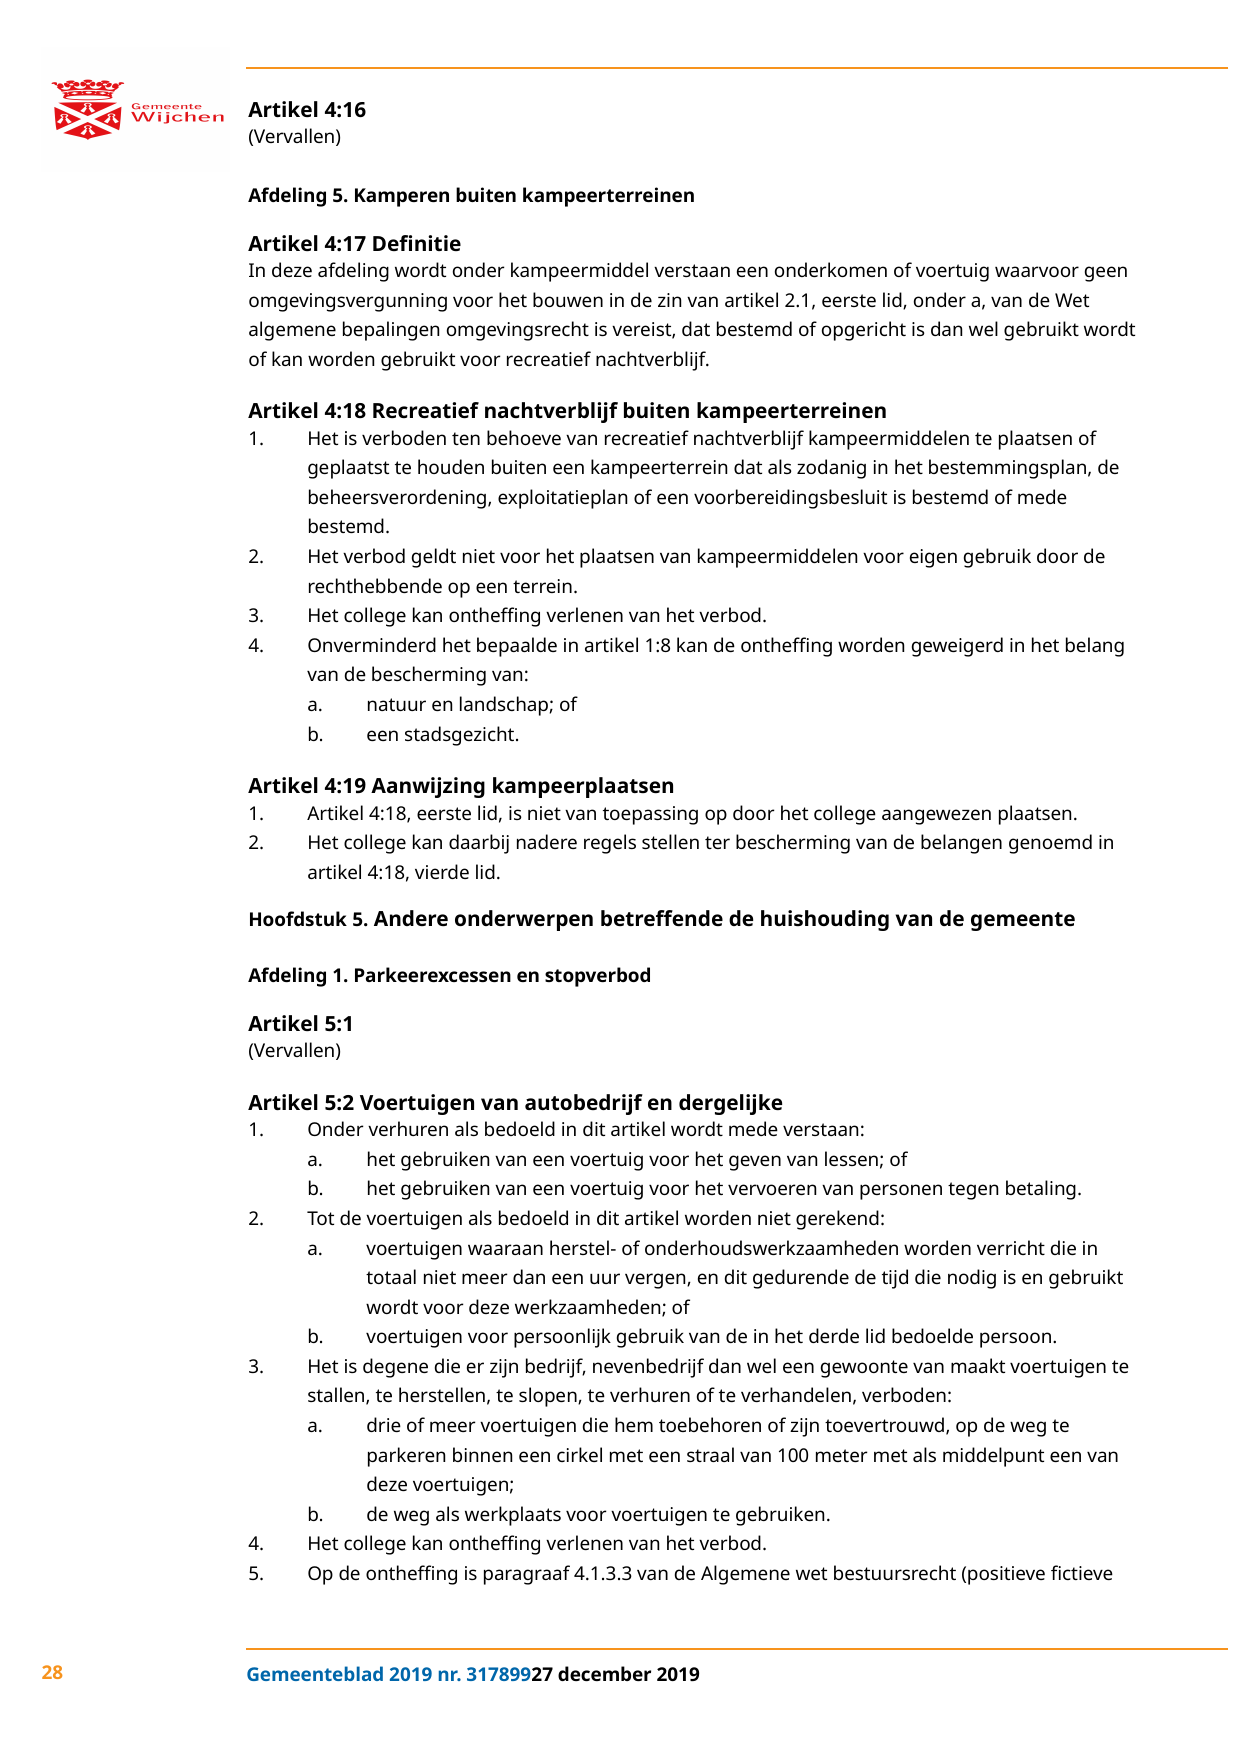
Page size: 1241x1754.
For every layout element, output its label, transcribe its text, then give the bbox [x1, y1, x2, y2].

text Artikel 4:16 [248, 95, 1152, 123]
text Artikel 4:18 Recreatief nachtverblijf buiten kampeerterreinen [248, 397, 1152, 425]
text Hoofdstuk 5. Andere onderwerpen betreffende de huishouding van de gemeente [248, 904, 1152, 933]
list Het college kan ontheffing verlenen van het verbod. [248, 602, 1152, 628]
list Op de ontheffing is paragraaf 4.1.3.3 van de Algemene wet bestuursrecht (positieve fictieve [248, 1560, 1152, 1586]
list drie of meer voertuigen die hem toebehoren of zijn toevertrouwd, op de weg te parkeren binnen een cirkel met een straal van 100 meter met als middelpunt een van deze voertuigen; [307, 1412, 1152, 1497]
text (Vervallen) [248, 123, 1152, 149]
list Het verbod geldt niet voor het plaatsen van kampeermiddelen voor eigen gebruik door de rechthebbende op een terrein. [248, 543, 1152, 599]
text Afdeling 5. Kamperen buiten kampeerterreinen [248, 182, 1152, 208]
list de weg als werkplaats voor voertuigen te gebruiken. [307, 1501, 1152, 1527]
list voertuigen waaraan herstel- of onderhoudswerkzaamheden worden verricht die in totaal niet meer dan een uur vergen, en dit gedurende de tijd die nodig is en gebruikt wordt voor deze werkzaamheden; of [307, 1235, 1152, 1319]
list Artikel 4:18, eerste lid, is niet van toepassing op door het college aangewezen plaatsen. [248, 800, 1152, 825]
list Het is verboden ten behoeve van recreatief nachtverblijf kampeermiddelen te plaatsen of geplaatst te houden buiten een kampeerterrein dat als zodanig in het bestemmingsplan, de beheersverordening, exploitatieplan of een voorbereidingsbesluit is bestemd of mede bestemd. [248, 425, 1152, 539]
list Het college kan daarbij nadere regels stellen ter bescherming van de belangen genoemd in artikel 4:18, vierde lid. [248, 829, 1152, 884]
list een stadsgezicht. [307, 721, 1152, 747]
text Artikel 5:2 Voertuigen van autobedrijf en dergelijke [248, 1088, 1152, 1116]
list het gebruiken van een voertuig voor het vervoeren van personen tegen betaling. [307, 1176, 1152, 1201]
text Artikel 4:17 Definitie [248, 229, 1152, 257]
list Het college kan ontheffing verlenen van het verbod. [248, 1531, 1152, 1556]
list het gebruiken van een voertuig voor het geven van lessen; of [307, 1146, 1152, 1172]
text (Vervallen) [248, 1037, 1152, 1063]
list Het is degene die er zijn bedrijf, nevenbedrijf dan wel een gewoonte van maakt voertuigen te stallen, te herstellen, te slopen, te verhuren of te verhandelen, verboden: [248, 1353, 1152, 1408]
list natuur en landschap; of [307, 691, 1152, 717]
list Tot de voertuigen als bedoeld in dit artikel worden niet gerekend: [248, 1205, 1152, 1231]
text In deze afdeling wordt onder kampeermiddel verstaan een onderkomen of voertuig waarvoor geen omgevingsvergunning voor het bouwen in de zin van artikel 2.1, eerste lid, onder a, van de Wet algemene bepalingen omgevingsrecht is vereist, dat bestemd of opgericht is dan wel gebruikt wordt of kan worden gebruikt voor recreatief nachtverblijf. [248, 257, 1152, 372]
text Artikel 5:1 [248, 1009, 1152, 1037]
text Artikel 4:19 Aanwijzing kampeerplaatsen [248, 771, 1152, 800]
list Onder verhuren als bedoeld in dit artikel wordt mede verstaan: [248, 1116, 1152, 1142]
list voertuigen voor persoonlijk gebruik van de in het derde lid bedoelde persoon. [307, 1323, 1152, 1349]
text Afdeling 1. Parkeerexcessen en stopverbod [248, 962, 1152, 988]
list Onverminderd het bepaalde in artikel 1:8 kan de ontheffing worden geweigerd in het belang van de bescherming van: [248, 632, 1152, 687]
picture [41, 47, 231, 172]
